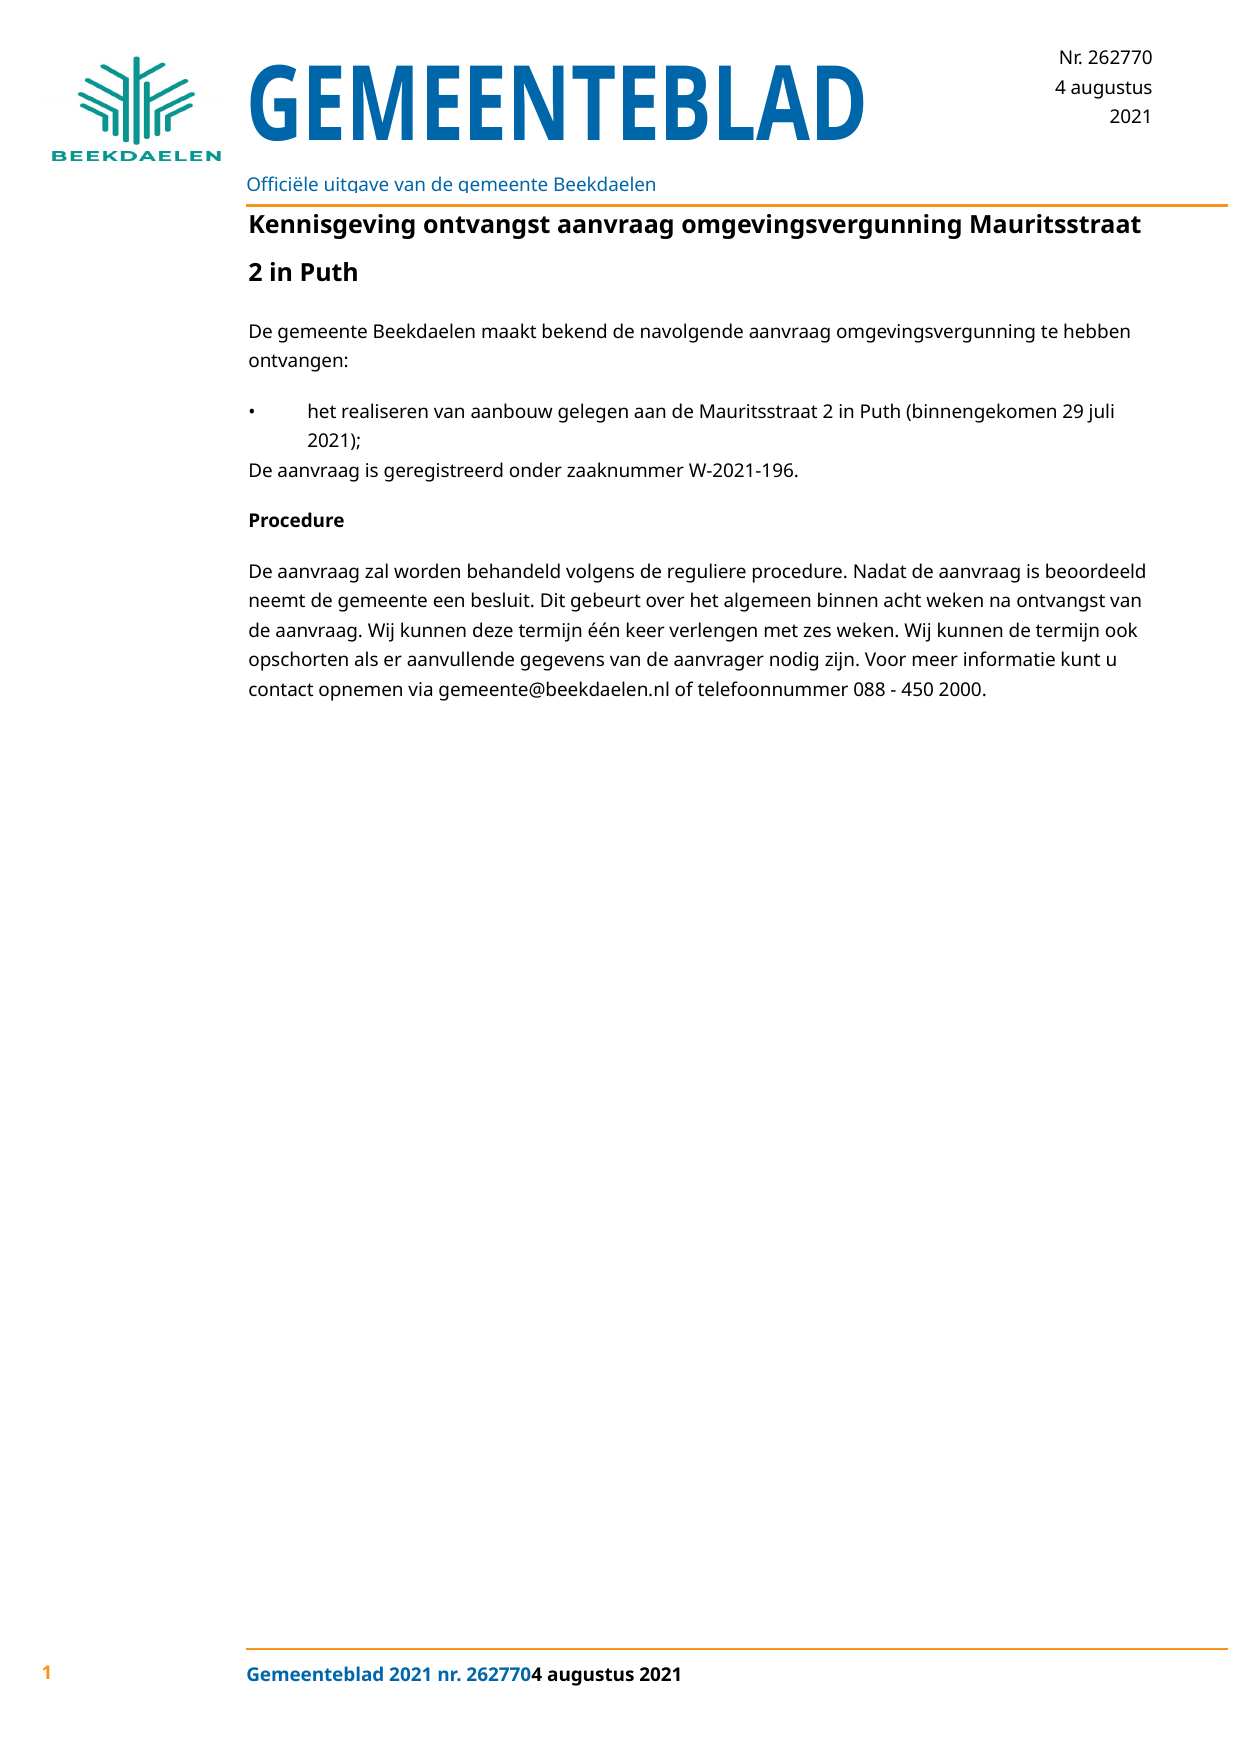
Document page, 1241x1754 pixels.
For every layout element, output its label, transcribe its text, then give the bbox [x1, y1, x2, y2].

text De aanvraag is geregistreerd onder zaaknummer W-2021-196. [248, 457, 1152, 483]
picture [41, 47, 231, 172]
text Procedure [248, 507, 1152, 533]
list het realiseren van aanbouw gelegen aan de Mauritsstraat 2 in Puth (binnengekomen 29 juli 2021); [248, 398, 1152, 453]
text Kennisgeving ontvangst aanvraag omgevingsvergunning Mauritsstraat 2 in Puth [248, 207, 1152, 288]
text De aanvraag zal worden behandeld volgens de reguliere procedure. Nadat de aanvraag is beoordeeld neemt de gemeente een besluit. Dit gebeurt over het algemeen binnen acht weken na ontvangst van de aanvraag. Wij kunnen deze termijn één keer verlengen met zes weken. Wij kunnen de termijn ook opschorten als er aanvullende gegevens van de aanvrager nodig zijn. Voor meer informatie kunt u contact opnemen via gemeente@beekdaelen.nl of telefoonnummer 088 - 450 2000. [248, 558, 1152, 702]
text De gemeente Beekdaelen maakt bekend de navolgende aanvraag omgevingsvergunning te hebben ontvangen: [248, 318, 1152, 373]
